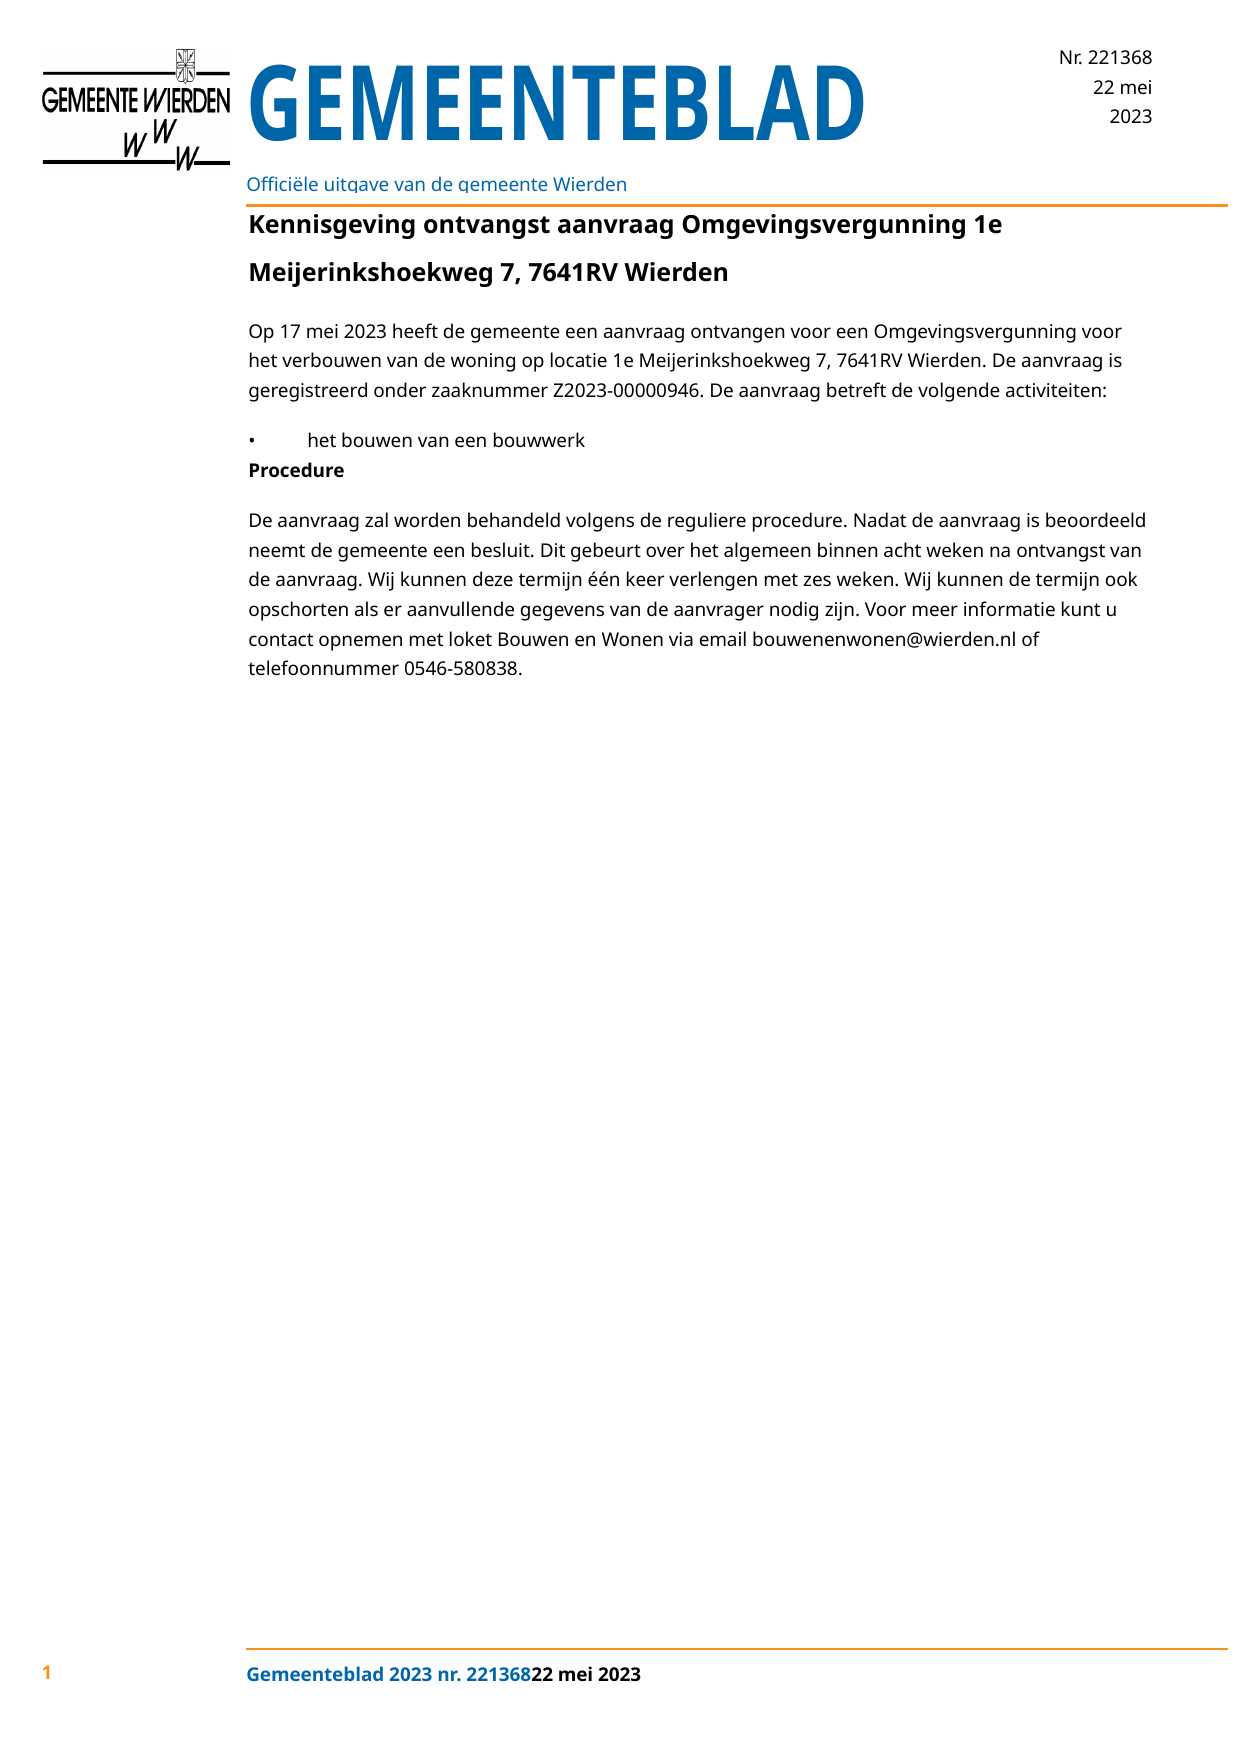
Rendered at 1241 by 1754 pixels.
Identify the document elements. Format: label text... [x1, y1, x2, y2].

text De aanvraag zal worden behandeld volgens de reguliere procedure. Nadat de aanvraag is beoordeeld neemt de gemeente een besluit. Dit gebeurt over het algemeen binnen acht weken na ontvangst van de aanvraag. Wij kunnen deze termijn één keer verlengen met zes weken. Wij kunnen de termijn ook opschorten als er aanvullende gegevens van de aanvrager nodig zijn. Voor meer informatie kunt u contact opnemen met loket Bouwen en Wonen via email bouwenenwonen@wierden.nl of telefoonnummer 0546-580838. [248, 507, 1152, 681]
text Op 17 mei 2023 heeft de gemeente een aanvraag ontvangen voor een Omgevingsvergunning voor het verbouwen van de woning op locatie 1e Meijerinkshoekweg 7, 7641RV Wierden. De aanvraag is geregistreerd onder zaaknummer Z2023-00000946. De aanvraag betreft de volgende activiteiten: [248, 318, 1152, 403]
picture [41, 47, 231, 172]
text Procedure [248, 457, 1152, 483]
text Kennisgeving ontvangst aanvraag Omgevingsvergunning 1e Meijerinkshoekweg 7, 7641RV Wierden [248, 207, 1152, 288]
list het bouwen van een bouwwerk [248, 427, 1152, 453]
